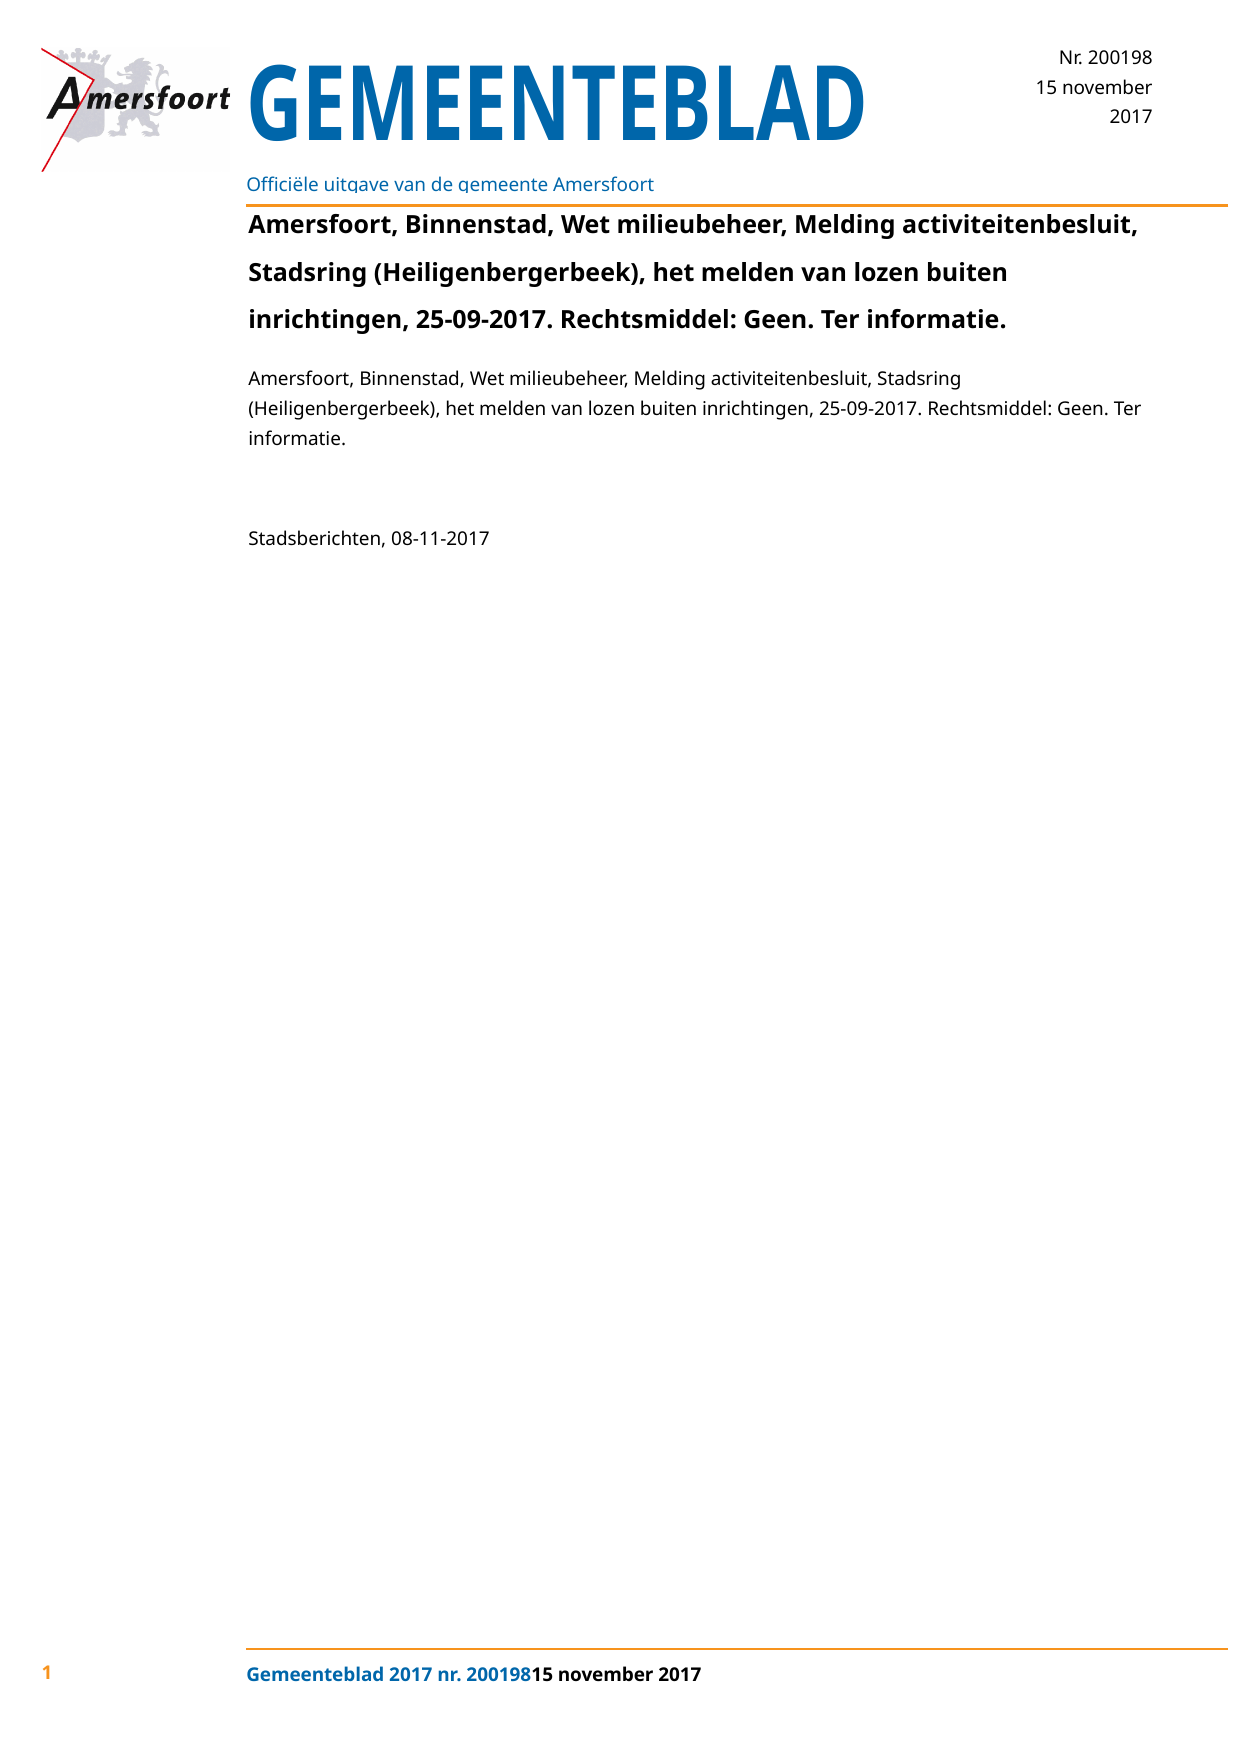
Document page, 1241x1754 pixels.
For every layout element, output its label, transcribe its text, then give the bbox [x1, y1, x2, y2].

text Amersfoort, Binnenstad, Wet milieubeheer, Melding activiteitenbesluit, Stadsring (Heiligenbergerbeek), het melden van lozen buiten inrichtingen, 25-09-2017. Rechtsmiddel: Geen. Ter informatie. [248, 366, 1152, 450]
picture [41, 47, 231, 172]
text Stadsberichten, 08-11-2017 [248, 526, 1152, 551]
text Amersfoort, Binnenstad, Wet milieubeheer, Melding activiteitenbesluit, Stadsring (Heiligenbergerbeek), het melden van lozen buiten inrichtingen, 25-09-2017. Rechtsmiddel: Geen. Ter informatie. [248, 207, 1152, 336]
